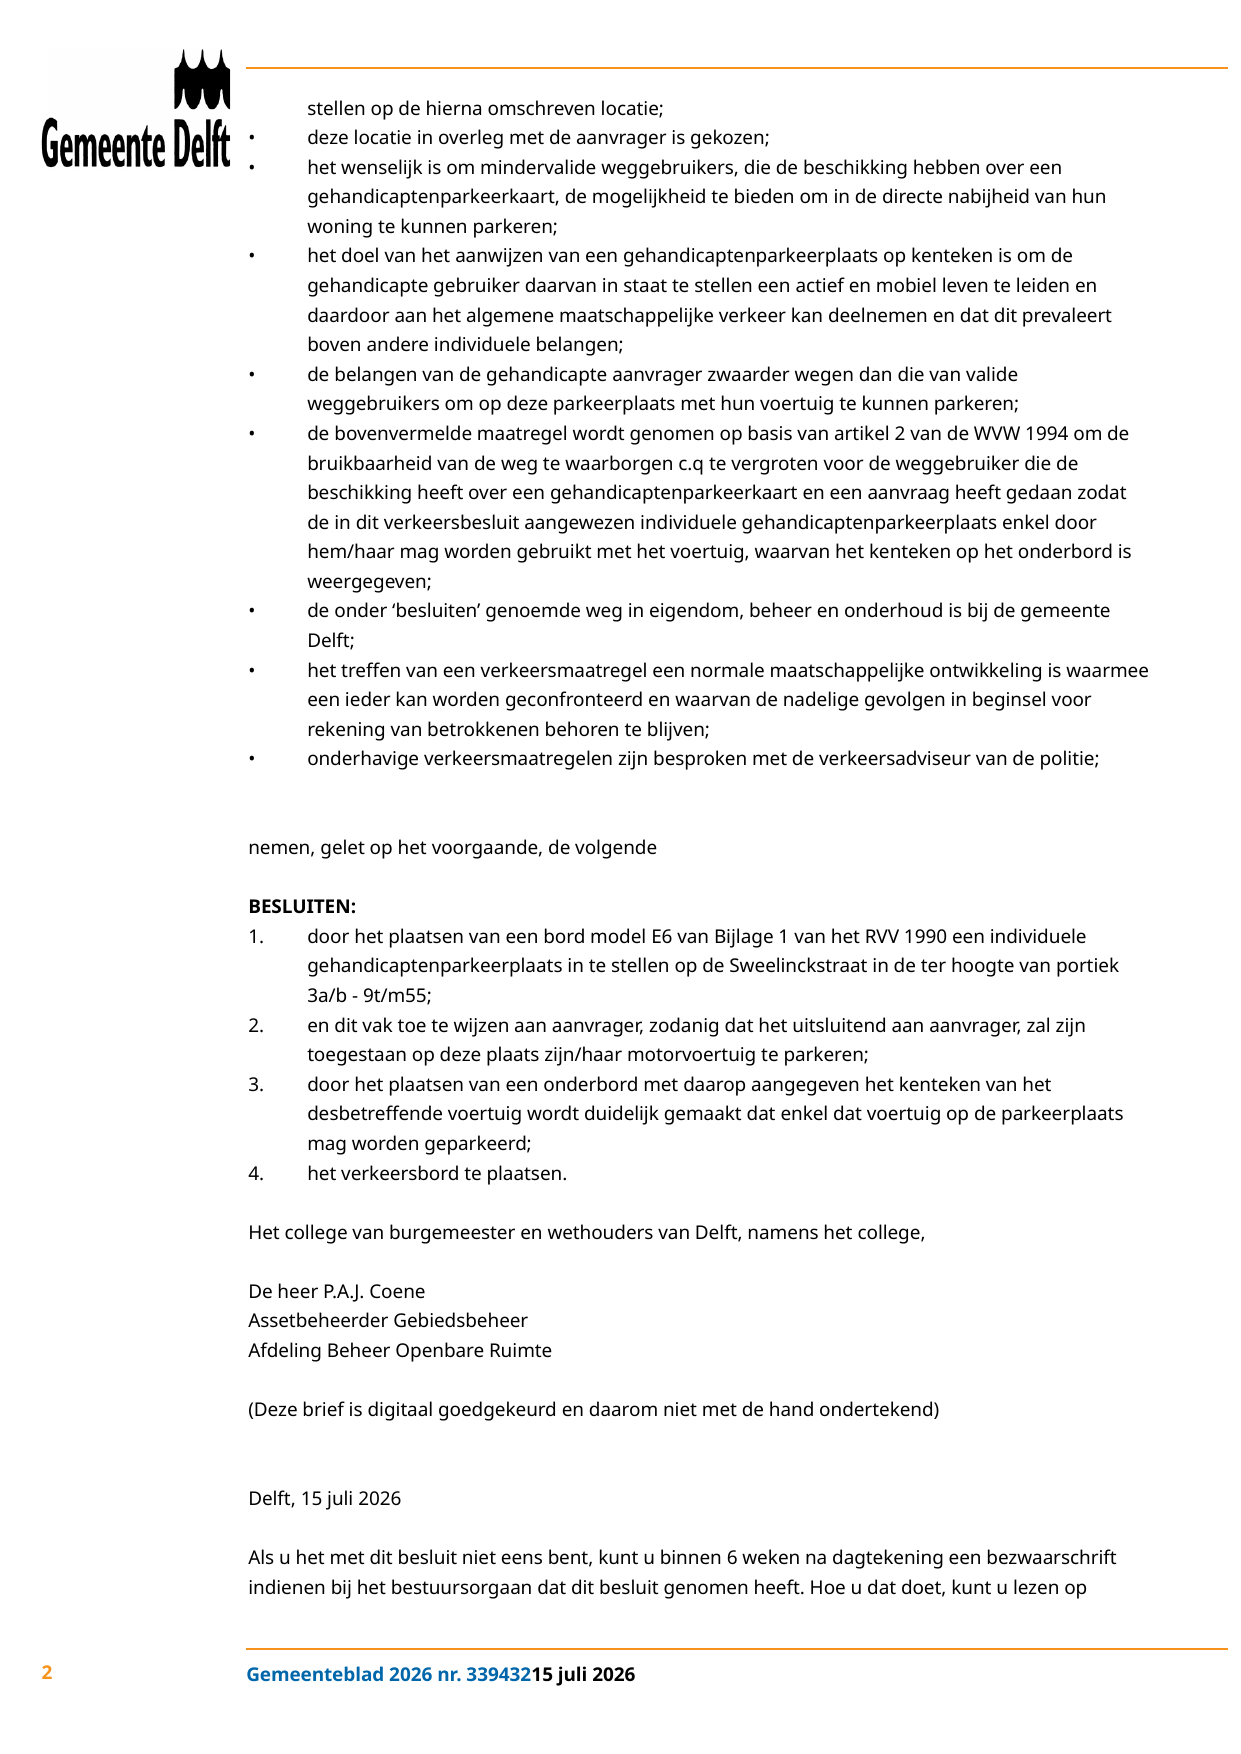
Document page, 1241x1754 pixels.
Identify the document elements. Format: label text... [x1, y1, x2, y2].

list en dit vak toe te wijzen aan aanvrager, zodanig dat het uitsluitend aan aanvrager, zal zijn toegestaan op deze plaats zijn/haar motorvoertuig te parkeren; [248, 1012, 1152, 1067]
text BESLUITEN: [248, 893, 1152, 919]
list onderhavige verkeersmaatregelen zijn besproken met de verkeersadviseur van de politie; [248, 746, 1152, 771]
text De heer P.A.J. Coene [248, 1278, 1152, 1304]
text Afdeling Beheer Openbare Ruimte [248, 1337, 1152, 1363]
list de belangen van de gehandicapte aanvrager zwaarder wegen dan die van valide weggebruikers om op deze parkeerplaats met hun voertuig te kunnen parkeren; [248, 361, 1152, 416]
text Als u het met dit besluit niet eens bent, kunt u binnen 6 weken na dagtekening een bezwaarschrift indienen bij het bestuursorgaan dat dit besluit genomen heeft. Hoe u dat doet, kunt u lezen op [248, 1544, 1152, 1600]
list het wenselijk is om mindervalide weggebruikers, die de beschikking hebben over een gehandicaptenparkeerkaart, de mogelijkheid te bieden om in de directe nabijheid van hun woning te kunnen parkeren; [248, 154, 1152, 239]
text (Deze brief is digitaal goedgekeurd en daarom niet met de hand ondertekend) [248, 1396, 1152, 1422]
text Delft, 15 juli 2026 [248, 1485, 1152, 1511]
list de bovenvermelde maatregel wordt genomen op basis van artikel 2 van de WVW 1994 om de bruikbaarheid van de weg te waarborgen c.q te vergroten voor de weggebruiker die de beschikking heeft over een gehandicaptenparkeerkaart en een aanvraag heeft gedaan zodat de in dit verkeersbesluit aangewezen individuele gehandicaptenparkeerplaats enkel door hem/haar mag worden gebruikt met het voertuig, waarvan het kenteken op het onderbord is weergegeven; [248, 420, 1152, 594]
picture [41, 47, 231, 172]
list stellen op de hierna omschreven locatie; [248, 95, 1152, 121]
list door het plaatsen van een onderbord met daarop aangegeven het kenteken van het desbetreffende voertuig wordt duidelijk gemaakt dat enkel dat voertuig op de parkeerplaats mag worden geparkeerd; [248, 1071, 1152, 1156]
list door het plaatsen van een bord model E6 van Bijlage 1 van het RVV 1990 een individuele gehandicaptenparkeerplaats in te stellen op de Sweelinckstraat in de ter hoogte van portiek 3a/b - 9t/m55; [248, 923, 1152, 1008]
list de onder ‘besluiten’ genoemde weg in eigendom, beheer en onderhoud is bij de gemeente Delft; [248, 598, 1152, 653]
list het doel van het aanwijzen van een gehandicaptenparkeerplaats op kenteken is om de gehandicapte gebruiker daarvan in staat te stellen een actief en mobiel leven te leiden en daardoor aan het algemene maatschappelijke verkeer kan deelnemen en dat dit prevaleert boven andere individuele belangen; [248, 243, 1152, 357]
text Assetbeheerder Gebiedsbeheer [248, 1308, 1152, 1333]
text nemen, gelet op het voorgaande, de volgende [248, 834, 1152, 860]
text Het college van burgemeester en wethouders van Delft, namens het college, [248, 1219, 1152, 1245]
list het verkeersbord te plaatsen. [248, 1160, 1152, 1186]
list deze locatie in overleg met de aanvrager is gekozen; [248, 124, 1152, 150]
list het treffen van een verkeersmaatregel een normale maatschappelijke ontwikkeling is waarmee een ieder kan worden geconfronteerd en waarvan de nadelige gevolgen in beginsel voor rekening van betrokkenen behoren te blijven; [248, 657, 1152, 742]
